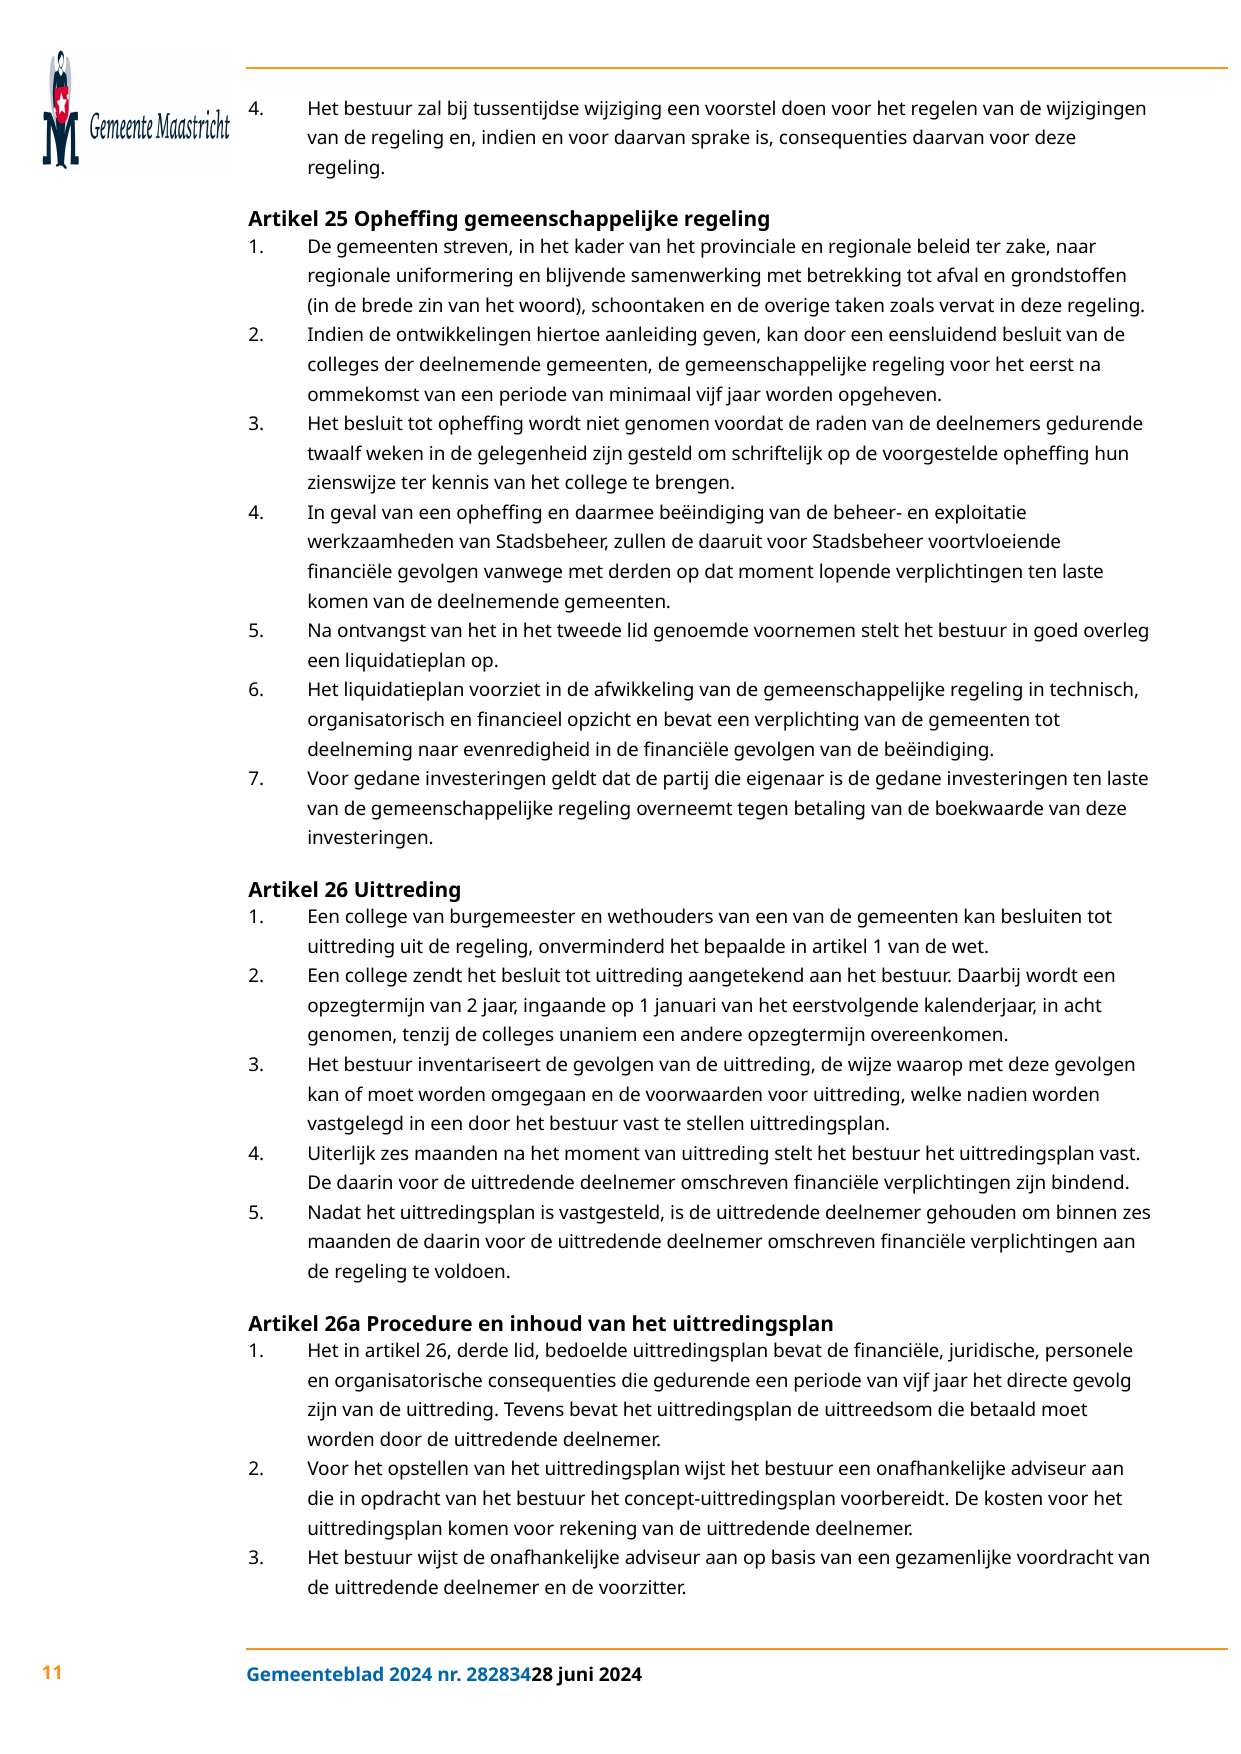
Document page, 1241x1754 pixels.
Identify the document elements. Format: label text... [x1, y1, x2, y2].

list Nadat het uittredingsplan is vastgesteld, is de uittredende deelnemer gehouden om binnen zes maanden de daarin voor de uittredende deelnemer omschreven financiële verplichtingen aan de regeling te voldoen. [248, 1199, 1152, 1284]
list Een college zendt het besluit tot uittreding aangetekend aan het bestuur. Daarbij wordt een opzegtermijn van 2 jaar, ingaande op 1 januari van het eerstvolgende kalenderjaar, in acht genomen, tenzij de colleges unaniem een andere opzegtermijn overeenkomen. [248, 962, 1152, 1047]
list Indien de ontwikkelingen hiertoe aanleiding geven, kan door een eensluidend besluit van de colleges der deelnemende gemeenten, de gemeenschappelijke regeling voor het eerst na ommekomst van een periode van minimaal vijf jaar worden opgeheven. [248, 322, 1152, 406]
list Het in artikel 26, derde lid, bedoelde uittredingsplan bevat de financiële, juridische, personele en organisatorische consequenties die gedurende een periode van vijf jaar het directe gevolg zijn van de uittreding. Tevens bevat het uittredingsplan de uittreedsom die betaald moet worden door de uittredende deelnemer. [248, 1337, 1152, 1452]
text Artikel 26a Procedure en inhoud van het uittredingsplan [248, 1309, 1152, 1337]
list Voor gedane investeringen geldt dat de partij die eigenaar is de gedane investeringen ten laste van de gemeenschappelijke regeling overneemt tegen betaling van de boekwaarde van deze investeringen. [248, 765, 1152, 850]
list Een college van burgemeester en wethouders van een van de gemeenten kan besluiten tot uittreding uit de regeling, onverminderd het bepaalde in artikel 1 van de wet. [248, 903, 1152, 959]
list In geval van een opheffing en daarmee beëindiging van de beheer- en exploitatie werkzaamheden van Stadsbeheer, zullen de daaruit voor Stadsbeheer voortvloeiende financiële gevolgen vanwege met derden op dat moment lopende verplichtingen ten laste komen van de deelnemende gemeenten. [248, 499, 1152, 613]
list Het besluit tot opheffing wordt niet genomen voordat de raden van de deelnemers gedurende twaalf weken in de gelegenheid zijn gesteld om schriftelijk op de voorgestelde opheffing hun zienswijze ter kennis van het college te brengen. [248, 410, 1152, 495]
list De gemeenten streven, in het kader van het provinciale en regionale beleid ter zake, naar regionale uniformering en blijvende samenwerking met betrekking tot afval en grondstoffen (in de brede zin van het woord), schoontaken en de overige taken zoals vervat in deze regeling. [248, 233, 1152, 318]
list Voor het opstellen van het uittredingsplan wijst het bestuur een onafhankelijke adviseur aan die in opdracht van het bestuur het concept-uittredingsplan voorbereidt. De kosten voor het uittredingsplan komen voor rekening van de uittredende deelnemer. [248, 1456, 1152, 1540]
list Het bestuur wijst de onafhankelijke adviseur aan op basis van een gezamenlijke voordracht van de uittredende deelnemer en de voorzitter. [248, 1544, 1152, 1599]
text Artikel 26 Uittreding [248, 875, 1152, 903]
list Na ontvangst van het in het tweede lid genoemde voornemen stelt het bestuur in goed overleg een liquidatieplan op. [248, 617, 1152, 673]
list Het bestuur zal bij tussentijdse wijziging een voorstel doen voor het regelen van de wijzigingen van de regeling en, indien en voor daarvan sprake is, consequenties daarvan voor deze regeling. [248, 95, 1152, 180]
list Het liquidatieplan voorziet in de afwikkeling van de gemeenschappelijke regeling in technisch, organisatorisch en financieel opzicht en bevat een verplichting van de gemeenten tot deelneming naar evenredigheid in de financiële gevolgen van de beëindiging. [248, 677, 1152, 761]
list Uiterlijk zes maanden na het moment van uittreding stelt het bestuur het uittredingsplan vast. De daarin voor de uittredende deelnemer omschreven financiële verplichtingen zijn bindend. [248, 1140, 1152, 1195]
picture [41, 47, 231, 172]
list Het bestuur inventariseert de gevolgen van de uittreding, de wijze waarop met deze gevolgen kan of moet worden omgegaan en de voorwaarden voor uittreding, welke nadien worden vastgelegd in een door het bestuur vast te stellen uittredingsplan. [248, 1051, 1152, 1136]
text Artikel 25 Opheffing gemeenschappelijke regeling [248, 204, 1152, 233]
